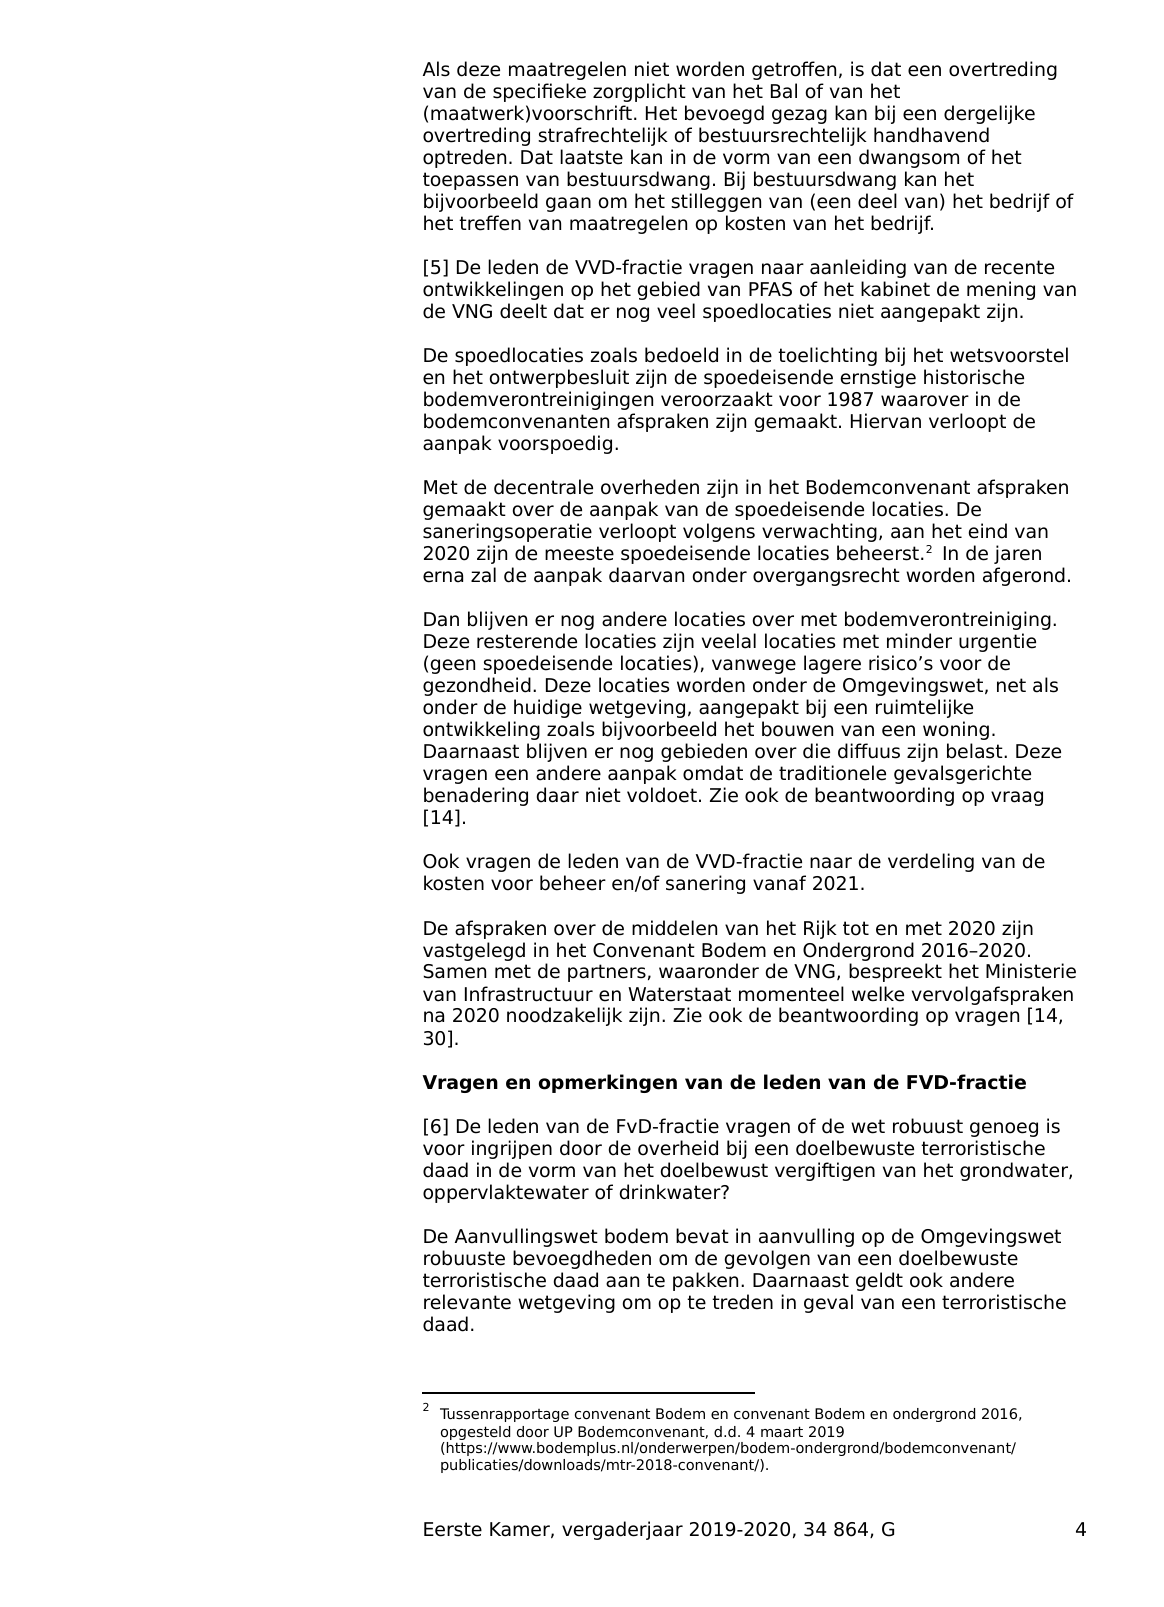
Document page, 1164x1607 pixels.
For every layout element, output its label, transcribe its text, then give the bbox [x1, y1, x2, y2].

text Met de decentrale overheden zijn in het Bodemconvenant afspraken gemaakt over de aanpak van de spoedeisende locaties. De saneringsoperatie verloopt volgens verwachting, aan het eind van 2020 zijn de meeste spoedeisende locaties beheerst. In de jaren erna zal de aanpak daarvan onder overgangsrecht worden afgerond. [422, 477, 1087, 587]
text Dan blijven er nog andere locaties over met bodemverontreiniging. Deze resterende locaties zijn veelal locaties met minder urgentie (geen spoedeisende locaties), vanwege lagere risico’s voor de gezondheid. Deze locaties worden onder de Omgevingswet, net als onder de huidige wetgeving, aangepakt bij een ruimtelijke ontwikkeling zoals bijvoorbeeld het bouwen van een woning. Daarnaast blijven er nog gebieden over die diffuus zijn belast. Deze vragen een andere aanpak omdat de traditionele gevalsgerichte benadering daar niet voldoet. Zie ook de beantwoording op vraag [14]. [422, 609, 1087, 829]
text De Aanvullingswet bodem bevat in aanvulling op de Omgevingswet robuuste bevoegdheden om de gevolgen van een doelbewuste terroristische daad aan te pakken. Daarnaast geldt ook andere relevante wetgeving om op te treden in geval van een terroristische daad. [422, 1226, 1087, 1336]
text De spoedlocaties zoals bedoeld in de toelichting bij het wetsvoorstel en het ontwerpbesluit zijn de spoedeisende ernstige historische bodemverontreinigingen veroorzaakt voor 1987 waarover in de bodemconvenanten afspraken zijn gemaakt. Hiervan verloopt de aanpak voorspoedig. [422, 345, 1087, 455]
subtitle Vragen en opmerkingen van de leden van de FVD-fractie [422, 1072, 1087, 1093]
text [6] De leden van de FvD-fractie vragen of de wet robuust genoeg is voor ingrijpen door de overheid bij een doelbewuste terroristische daad in de vorm van het doelbewust vergiftigen van het grondwater, oppervlaktewater of drinkwater? [422, 1116, 1087, 1204]
text Ook vragen de leden van de VVD-fractie naar de verdeling van de kosten voor beheer en/of sanering vanaf 2021. [422, 851, 1087, 895]
text De afspraken over de middelen van het Rijk tot en met 2020 zijn vastgelegd in het Convenant Bodem en Ondergrond 2016–2020. Samen met de partners, waaronder de VNG, bespreekt het Ministerie van Infrastructuur en Waterstaat momenteel welke vervolgafspraken na 2020 noodzakelijk zijn. Zie ook de beantwoording op vragen [14, 30]. [422, 917, 1087, 1049]
text Tussenrapportage convenant Bodem en convenant Bodem en ondergrond 2016, opgesteld door UP Bodemconvenant, d.d. 4 maart 2019 (https://www.bodemplus.nl/onderwerpen/bodem-ondergrond/bodemconvenant/publicaties/downloads/mtr-2018-convenant/). [422, 1402, 1087, 1474]
text Als deze maatregelen niet worden getroffen, is dat een overtreding van de specifieke zorgplicht van het Bal of van het (maatwerk)voorschrift. Het bevoegd gezag kan bij een dergelijke overtreding strafrechtelijk of bestuursrechtelijk handhavend optreden. Dat laatste kan in de vorm van een dwangsom of het toepassen van bestuursdwang. Bij bestuursdwang kan het bijvoorbeeld gaan om het stilleggen van (een deel van) het bedrijf of het treffen van maatregelen op kosten van het bedrijf. [422, 59, 1087, 235]
text [5] De leden de VVD-fractie vragen naar aanleiding van de recente ontwikkelingen op het gebied van PFAS of het kabinet de mening van de VNG deelt dat er nog veel spoedlocaties niet aangepakt zijn. [422, 257, 1087, 323]
